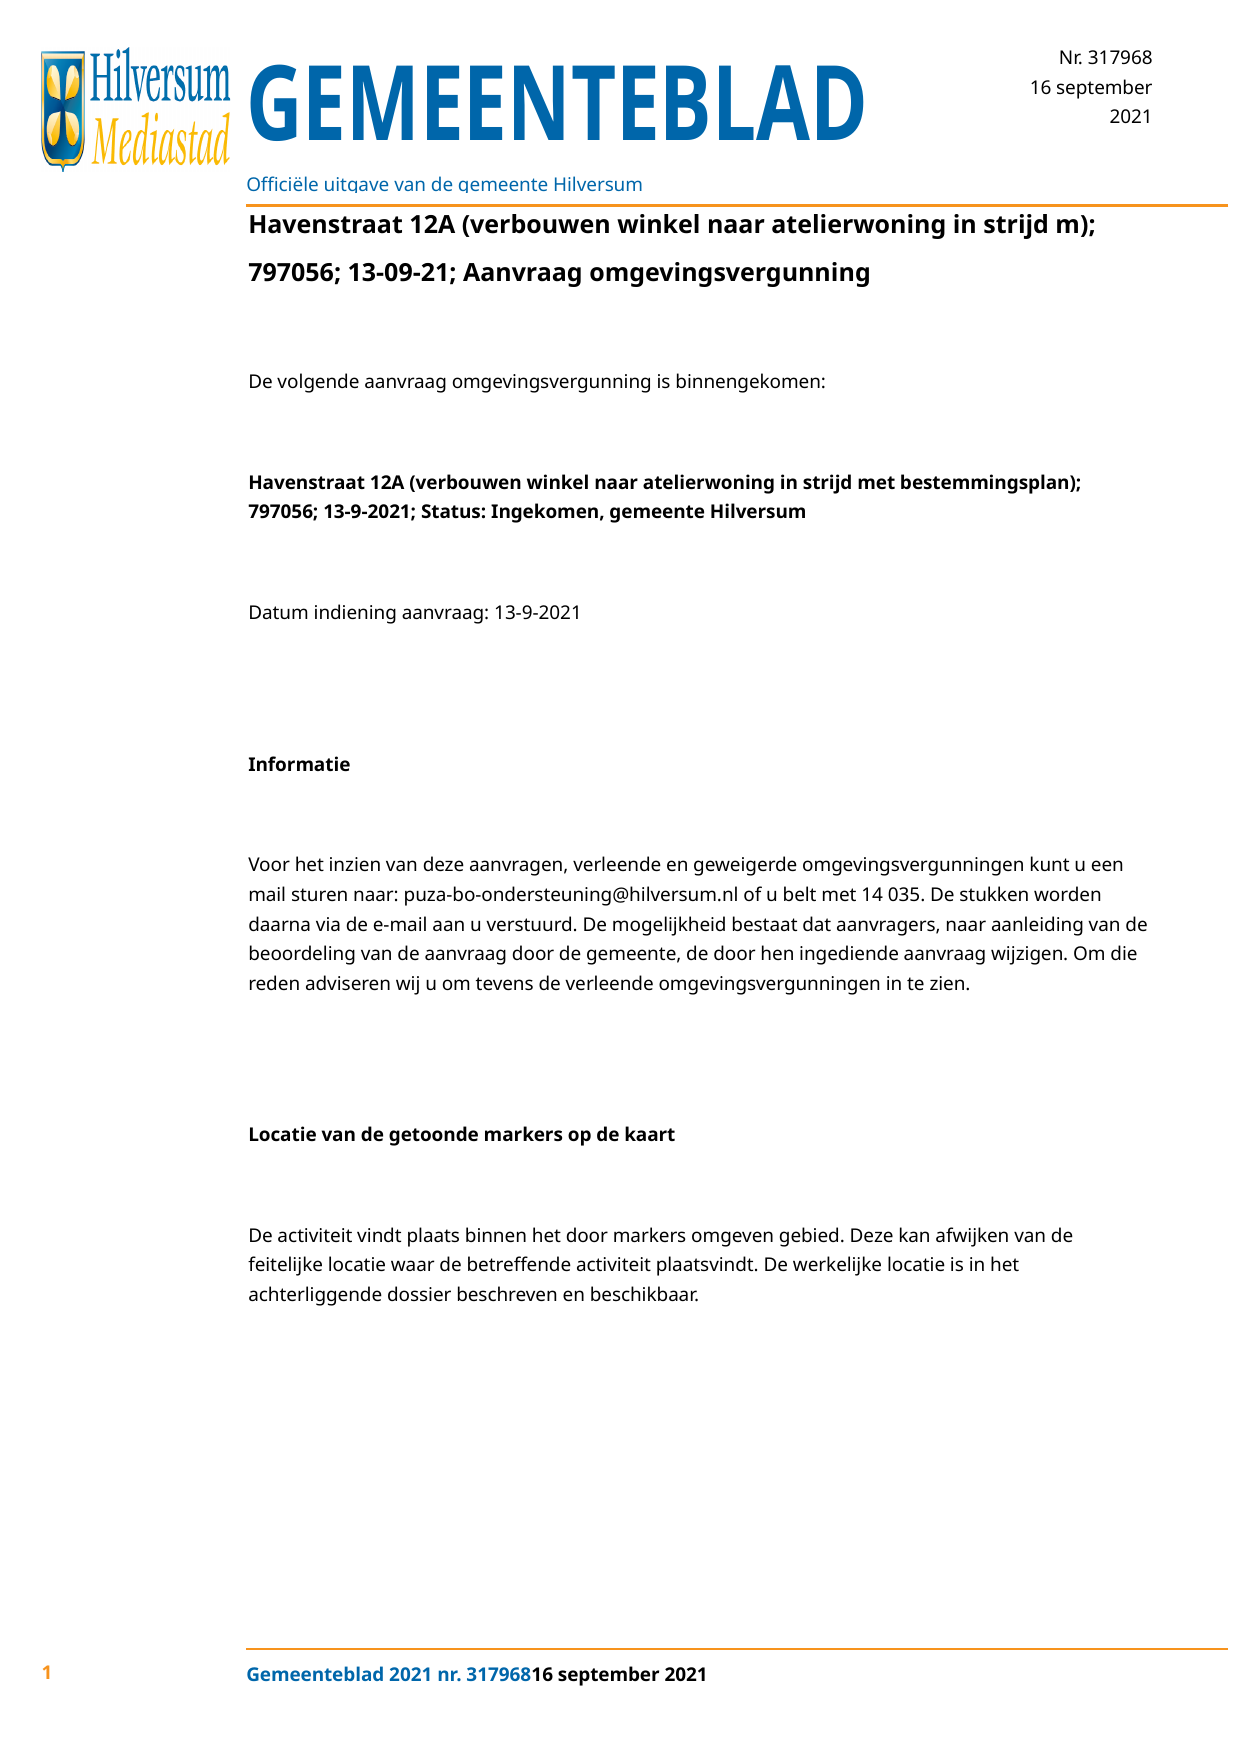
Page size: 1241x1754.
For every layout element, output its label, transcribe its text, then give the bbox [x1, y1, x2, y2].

text Datum indiening aanvraag: 13-9-2021 [248, 599, 1152, 625]
text Havenstraat 12A (verbouwen winkel naar atelierwoning in strijd met bestemmingsplan); 797056; 13-9-2021; Status: Ingekomen, gemeente Hilversum [248, 469, 1152, 524]
text Locatie van de getoonde markers op de kaart [248, 1121, 1152, 1147]
text Voor het inzien van deze aanvragen, verleende en geweigerde omgevingsvergunningen kunt u een mail sturen naar: puza-bo-ondersteuning@hilversum.nl of u belt met 14 035. De stukken worden daarna via de e-mail aan u verstuurd. De mogelijkheid bestaat dat aanvragers, naar aanleiding van de beoordeling van de aanvraag door de gemeente, de door hen ingediende aanvraag wijzigen. Om die reden adviseren wij u om tevens de verleende omgevingsvergunningen in te zien. [248, 852, 1152, 996]
text Informatie [248, 751, 1152, 777]
text Havenstraat 12A (verbouwen winkel naar atelierwoning in strijd m); 797056; 13-09-21; Aanvraag omgevingsvergunning [248, 207, 1152, 288]
picture [41, 47, 231, 172]
text De activiteit vindt plaats binnen het door markers omgeven gebied. Deze kan afwijken van de feitelijke locatie waar de betreffende activiteit plaatsvindt. De werkelijke locatie is in het achterliggende dossier beschreven en beschikbaar. [248, 1222, 1152, 1307]
text De volgende aanvraag omgevingsvergunning is binnengekomen: [248, 368, 1152, 394]
